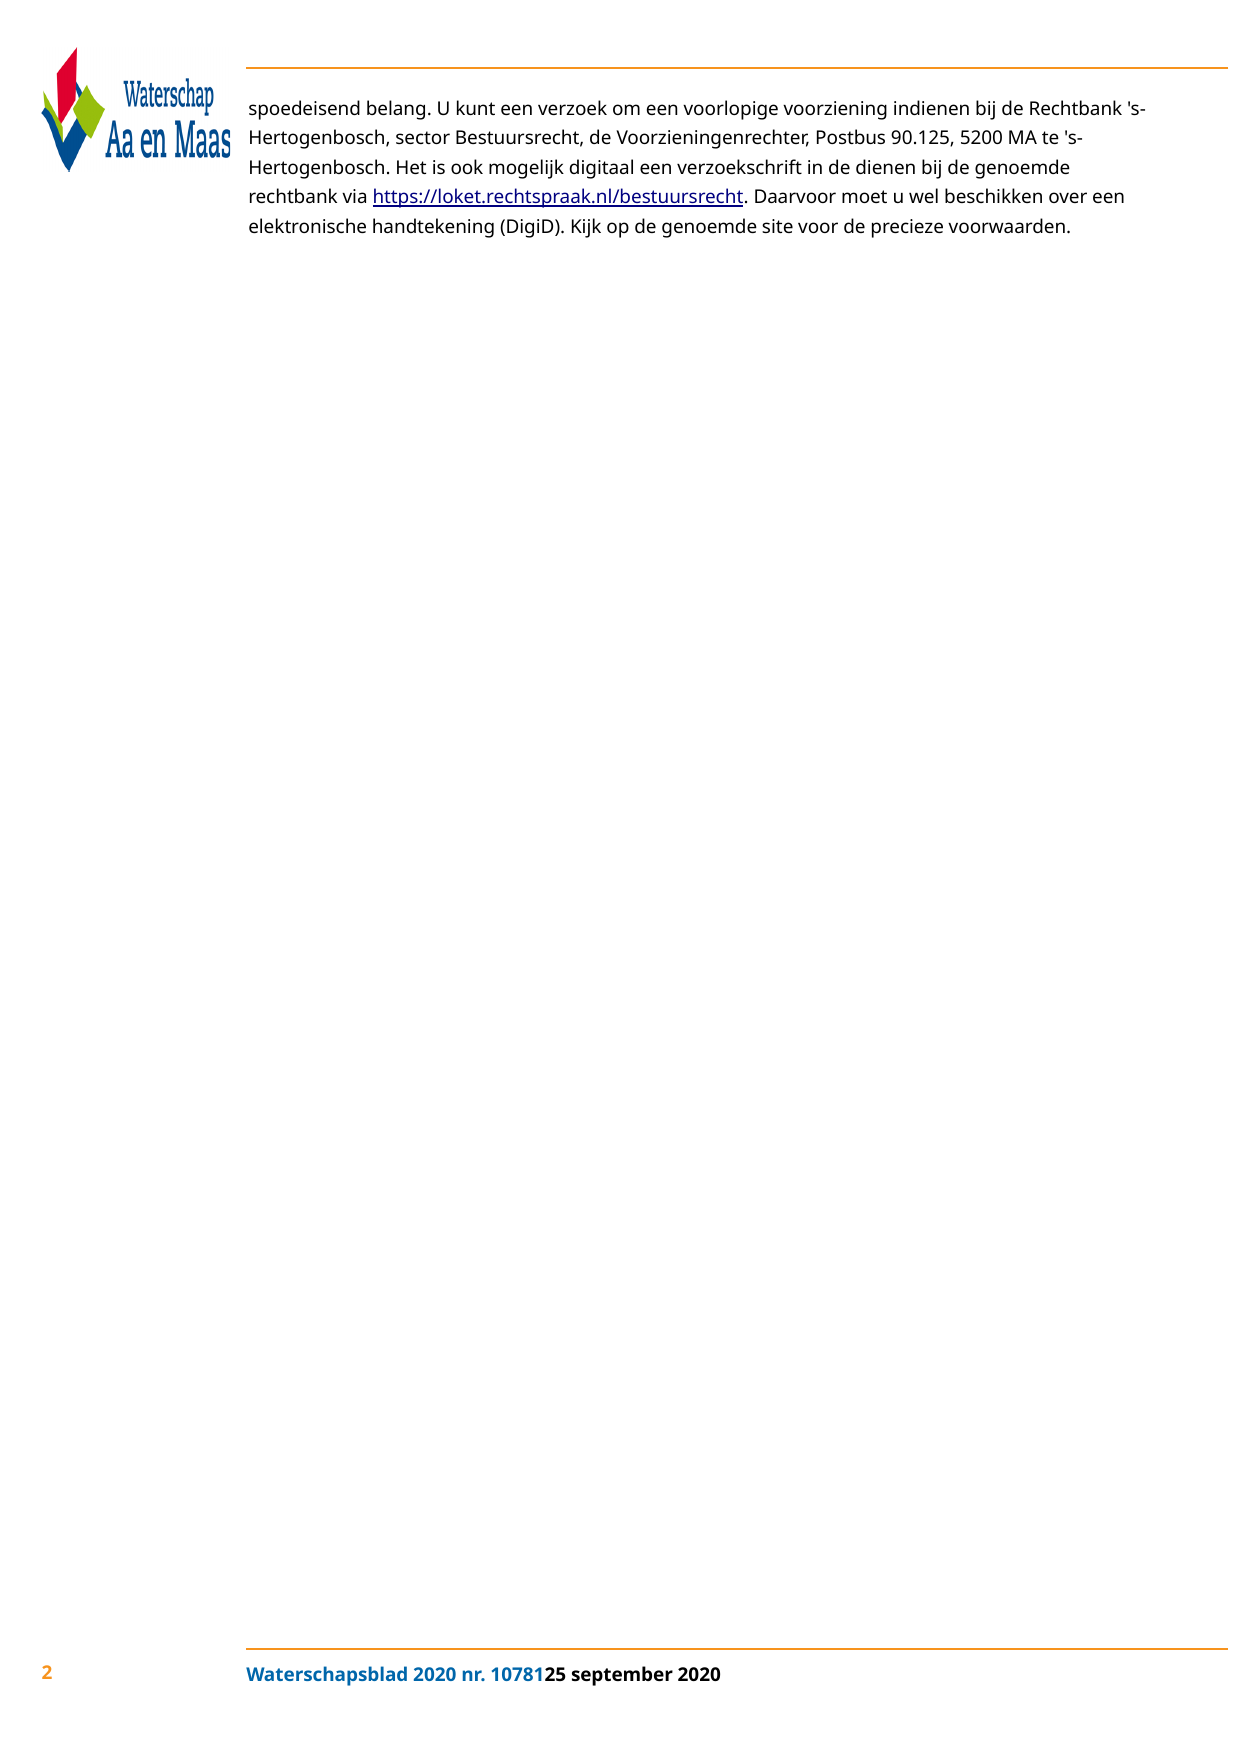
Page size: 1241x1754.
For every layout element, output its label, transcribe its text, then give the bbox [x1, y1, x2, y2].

text spoedeisend belang. U kunt een verzoek om een voorlopige voorziening indienen bij de Rechtbank 's-Hertogenbosch, sector Bestuursrecht, de Voorzieningenrechter, Postbus 90.125, 5200 MA te 's-Hertogenbosch. Het is ook mogelijk digitaal een verzoekschrift in de dienen bij de genoemde rechtbank via https://loket.rechtspraak.nl/bestuursrecht. Daarvoor moet u wel beschikken over een elektronische handtekening (DigiD). Kijk op de genoemde site voor de precieze voorwaarden. [248, 95, 1152, 239]
picture [41, 47, 231, 172]
